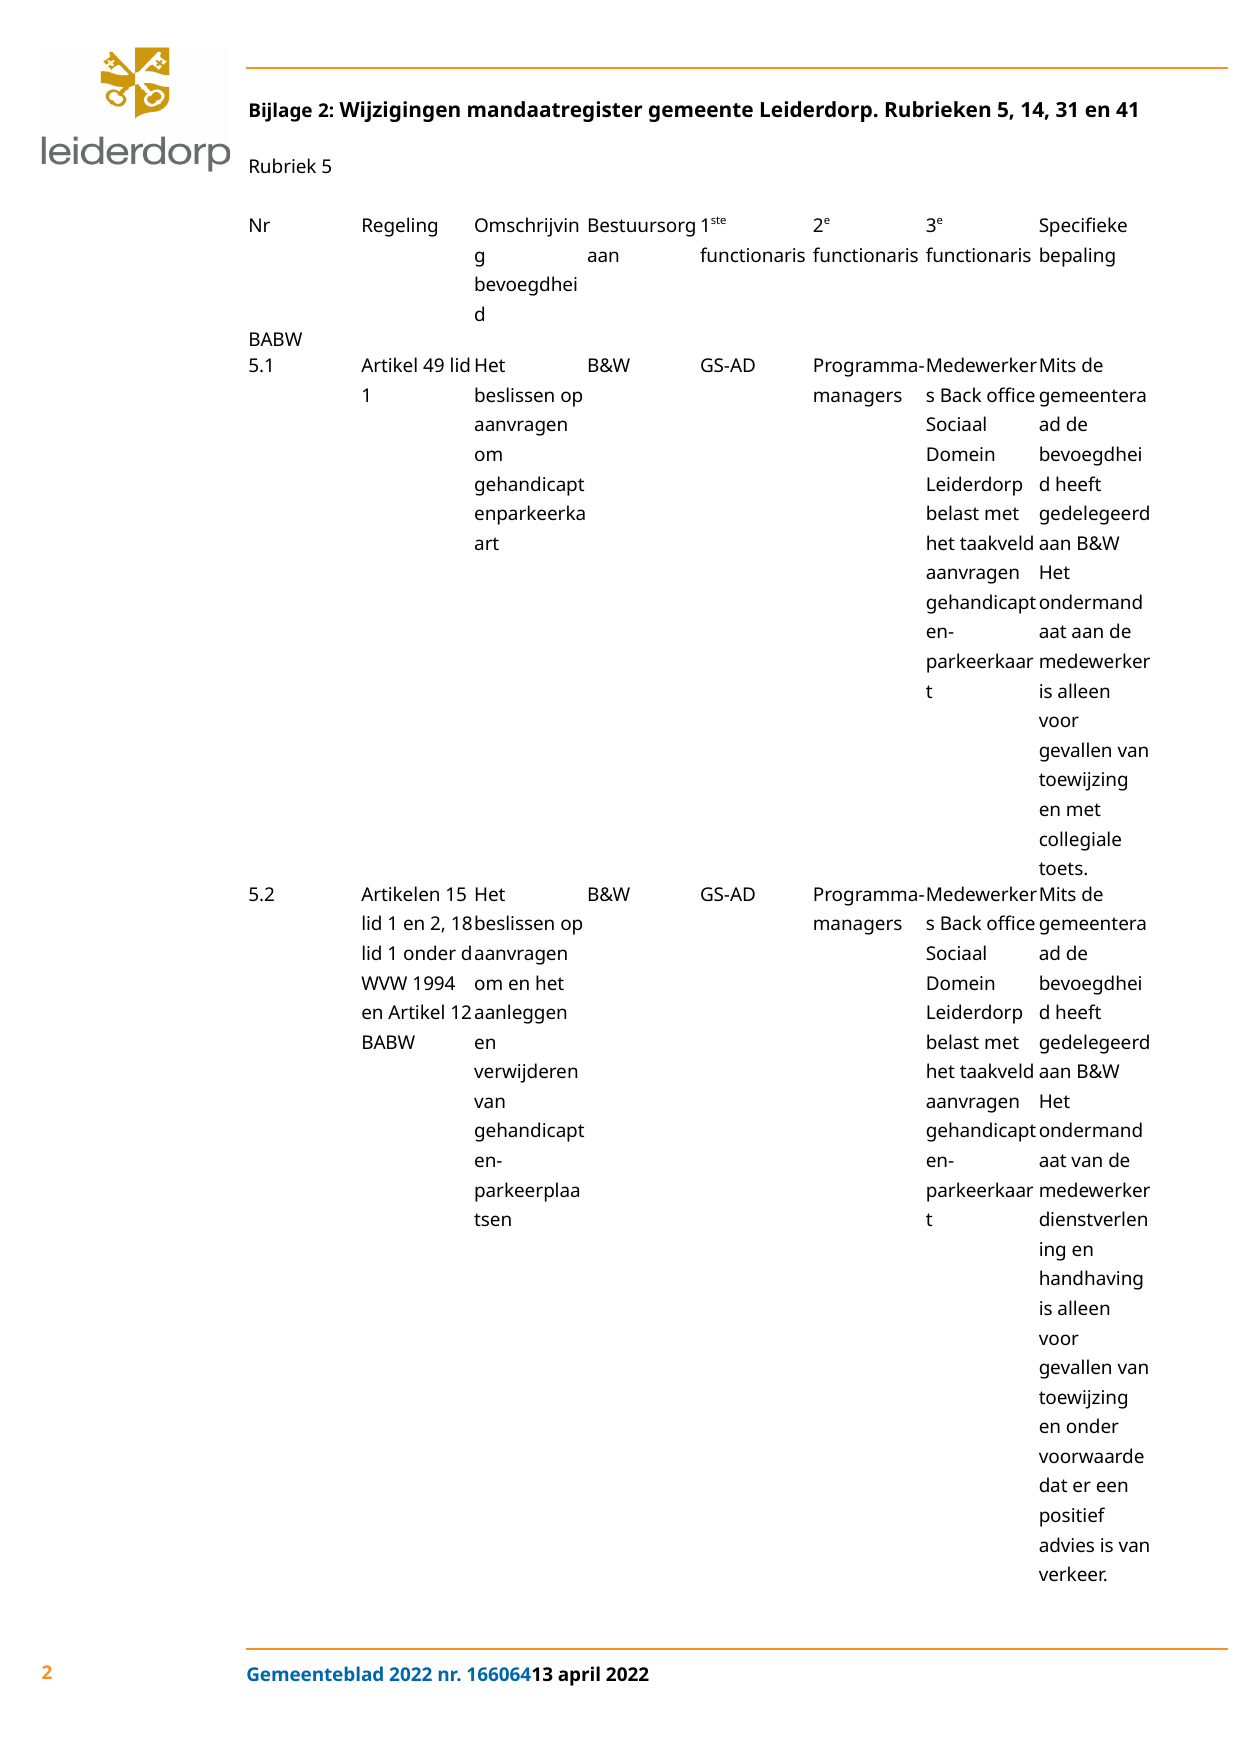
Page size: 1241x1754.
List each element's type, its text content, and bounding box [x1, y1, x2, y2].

table_cell B&W [587, 353, 700, 881]
text Bijlage 2: Wijzigingen mandaatregister gemeente Leiderdorp. Rubrieken 5, 14, 31 en 41 [248, 95, 1152, 123]
table_header Nr [248, 212, 361, 327]
table_cell [926, 327, 1038, 352]
table_cell Artikel 49 lid 1 [361, 353, 474, 881]
table_header 3e functionaris [926, 212, 1038, 327]
table_cell [813, 327, 926, 352]
table_header 2e functionaris [813, 212, 926, 327]
table_cell [700, 327, 813, 352]
table_cell Programma-managers [813, 881, 926, 1587]
table_cell [474, 327, 587, 352]
table_cell [1039, 327, 1152, 352]
table_cell 5.1 [248, 353, 361, 881]
table_header 1ste functionaris [700, 212, 813, 327]
table_cell Het beslissen op aanvragen om en het aanleggen en verwijderen van gehandicapten-parkeerplaatsen [474, 881, 587, 1587]
table_header Bestuursorgaan [587, 212, 700, 327]
table_cell Artikelen 15 lid 1 en 2, 18 lid 1 onder d WVW 1994 en Artikel 12 BABW [361, 881, 474, 1587]
table_cell [587, 327, 700, 352]
table_cell Mits de gemeenteraad de bevoegdheid heeft gedelegeerd aan B&W Het ondermandaat aan de medewerker is alleen voor gevallen van toewijzing en met collegiale toets. [1039, 353, 1152, 881]
table_cell Medewerkers Back office Sociaal Domein Leiderdorp belast met het taakveld aanvragen gehandicapten-parkeerkaart [926, 881, 1038, 1587]
text Rubriek 5 [248, 153, 1152, 179]
table_header Regeling [361, 212, 474, 327]
table_cell 5.2 [248, 881, 361, 1587]
table_header Specifieke bepaling [1039, 212, 1152, 327]
table_cell GS-AD [700, 353, 813, 881]
table_cell B&W [587, 881, 700, 1587]
table_cell BABW [248, 327, 361, 352]
table_cell Mits de gemeenteraad de bevoegdheid heeft gedelegeerd aan B&W Het ondermandaat van de medewerker dienstverlening en handhaving is alleen voor gevallen van toewijzing en onder voorwaarde dat er een positief advies is van verkeer. [1039, 881, 1152, 1587]
table_cell Het beslissen op aanvragen om gehandicaptenparkeerkaart [474, 353, 587, 881]
table_header Omschrijving bevoegdheid [474, 212, 587, 327]
table_cell Medewerkers Back office Sociaal Domein Leiderdorp belast met het taakveld aanvragen gehandicapten-parkeerkaart [926, 353, 1038, 881]
table_cell GS-AD [700, 881, 813, 1587]
picture [41, 47, 231, 172]
table_cell Programma-managers [813, 353, 926, 881]
table_cell [361, 327, 474, 352]
